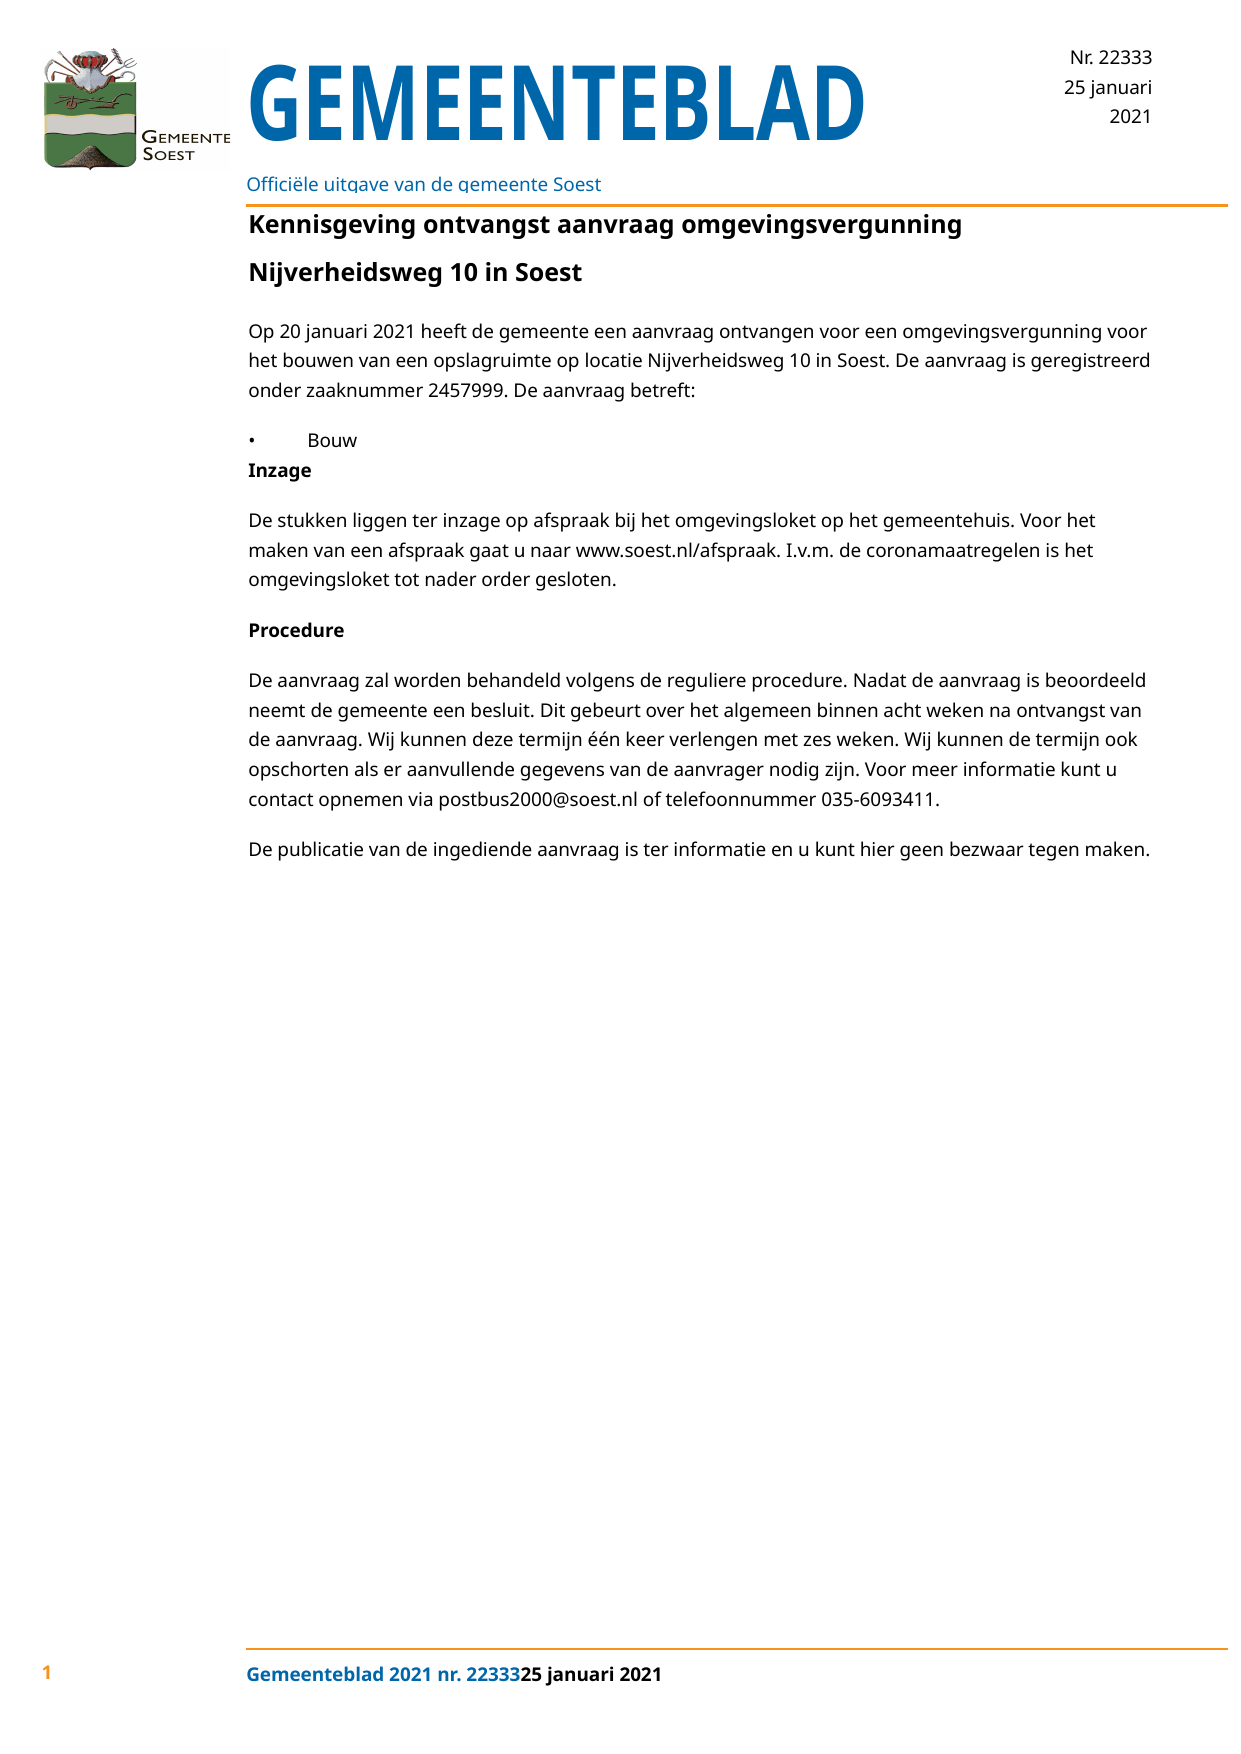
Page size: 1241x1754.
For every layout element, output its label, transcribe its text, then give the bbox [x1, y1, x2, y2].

text Inzage [248, 457, 1152, 483]
text Kennisgeving ontvangst aanvraag omgevingsvergunning Nijverheidsweg 10 in Soest [248, 207, 1152, 288]
text De publicatie van de ingediende aanvraag is ter informatie en u kunt hier geen bezwaar tegen maken. [248, 836, 1152, 862]
picture [41, 47, 231, 172]
text De stukken liggen ter inzage op afspraak bij het omgevingsloket op het gemeentehuis. Voor het maken van een afspraak gaat u naar www.soest.nl/afspraak. I.v.m. de coronamaatregelen is het omgevingsloket tot nader order gesloten. [248, 507, 1152, 592]
text De aanvraag zal worden behandeld volgens de reguliere procedure. Nadat de aanvraag is beoordeeld neemt de gemeente een besluit. Dit gebeurt over het algemeen binnen acht weken na ontvangst van de aanvraag. Wij kunnen deze termijn één keer verlengen met zes weken. Wij kunnen de termijn ook opschorten als er aanvullende gegevens van de aanvrager nodig zijn. Voor meer informatie kunt u contact opnemen via postbus2000@soest.nl of telefoonnummer 035-6093411. [248, 667, 1152, 812]
text Procedure [248, 617, 1152, 643]
list Bouw [248, 427, 1152, 453]
text Op 20 januari 2021 heeft de gemeente een aanvraag ontvangen voor een omgevingsvergunning voor het bouwen van een opslagruimte op locatie Nijverheidsweg 10 in Soest. De aanvraag is geregistreerd onder zaaknummer 2457999. De aanvraag betreft: [248, 318, 1152, 403]
